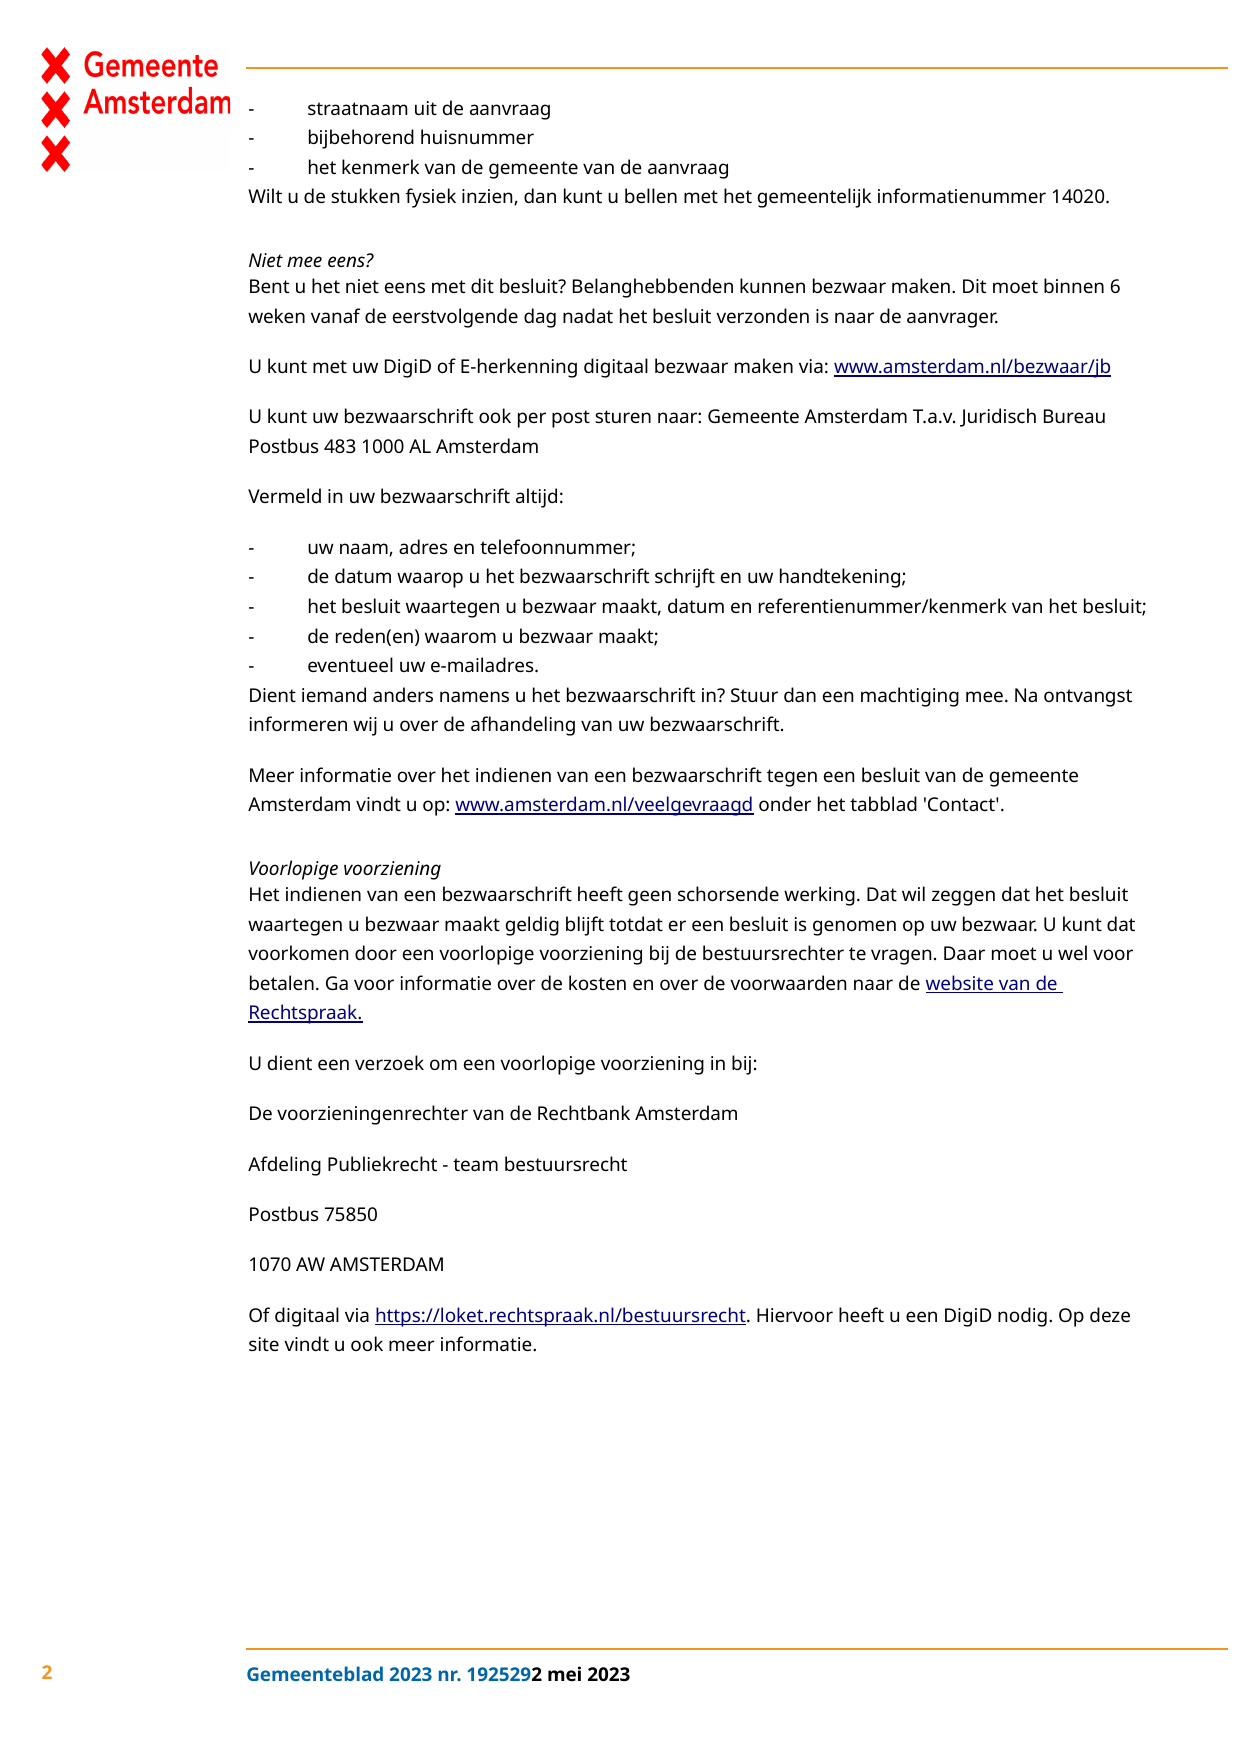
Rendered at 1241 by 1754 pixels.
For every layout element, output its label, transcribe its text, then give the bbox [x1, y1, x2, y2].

list de reden(en) waarom u bezwaar maakt; [248, 623, 1152, 648]
text Afdeling Publiekrecht - team bestuursrecht [248, 1151, 1152, 1177]
text U kunt met uw DigiD of E-herkenning digitaal bezwaar maken via: www.amsterdam.nl/bezwaar/jb [248, 353, 1152, 379]
list het kenmerk van de gemeente van de aanvraag [248, 154, 1152, 180]
text U kunt uw bezwaarschrift ook per post sturen naar: Gemeente Amsterdam T.a.v. Juridisch Bureau Postbus 483 1000 AL Amsterdam [248, 404, 1152, 459]
text Wilt u de stukken fysiek inzien, dan kunt u bellen met het gemeentelijk informatienummer 14020. [248, 183, 1152, 209]
list de datum waarop u het bezwaarschrift schrijft en uw handtekening; [248, 564, 1152, 589]
text Of digitaal via https://loket.rechtspraak.nl/bestuursrecht. Hiervoor heeft u een DigiD nodig. Op deze site vindt u ook meer informatie. [248, 1302, 1152, 1357]
text Niet mee eens? [248, 247, 1152, 273]
text Voorlopige voorziening [248, 856, 1152, 881]
text Bent u het niet eens met dit besluit? Belanghebbenden kunnen bezwaar maken. Dit moet binnen 6 weken vanaf de eerstvolgende dag nadat het besluit verzonden is naar de aanvrager. [248, 273, 1152, 328]
list uw naam, adres en telefoonnummer; [248, 534, 1152, 560]
text U dient een verzoek om een voorlopige voorziening in bij: [248, 1050, 1152, 1076]
text Vermeld in uw bezwaarschrift altijd: [248, 484, 1152, 509]
text Dient iemand anders namens u het bezwaarschrift in? Stuur dan een machtiging mee. Na ontvangst informeren wij u over de afhandeling van uw bezwaarschrift. [248, 682, 1152, 737]
list eventueel uw e-mailadres. [248, 652, 1152, 678]
list straatnaam uit de aanvraag [248, 95, 1152, 121]
text Meer informatie over het indienen van een bezwaarschrift tegen een besluit van de gemeente Amsterdam vindt u op: www.amsterdam.nl/veelgevraagd onder het tabblad 'Contact'. [248, 762, 1152, 817]
list bijbehorend huisnummer [248, 124, 1152, 150]
picture [41, 47, 231, 172]
list het besluit waartegen u bezwaar maakt, datum en referentienummer/kenmerk van het besluit; [248, 593, 1152, 619]
text 1070 AW AMSTERDAM [248, 1252, 1152, 1277]
text De voorzieningenrechter van de Rechtbank Amsterdam [248, 1100, 1152, 1126]
text Het indienen van een bezwaarschrift heeft geen schorsende werking. Dat wil zeggen dat het besluit waartegen u bezwaar maakt geldig blijft totdat er een besluit is genomen op uw bezwaar. U kunt dat voorkomen door een voorlopige voorziening bij de bestuursrechter te vragen. Daar moet u wel voor betalen. Ga voor informatie over de kosten en over de voorwaarden naar de website van de Rechtspraak. [248, 881, 1152, 1025]
text Postbus 75850 [248, 1201, 1152, 1227]
